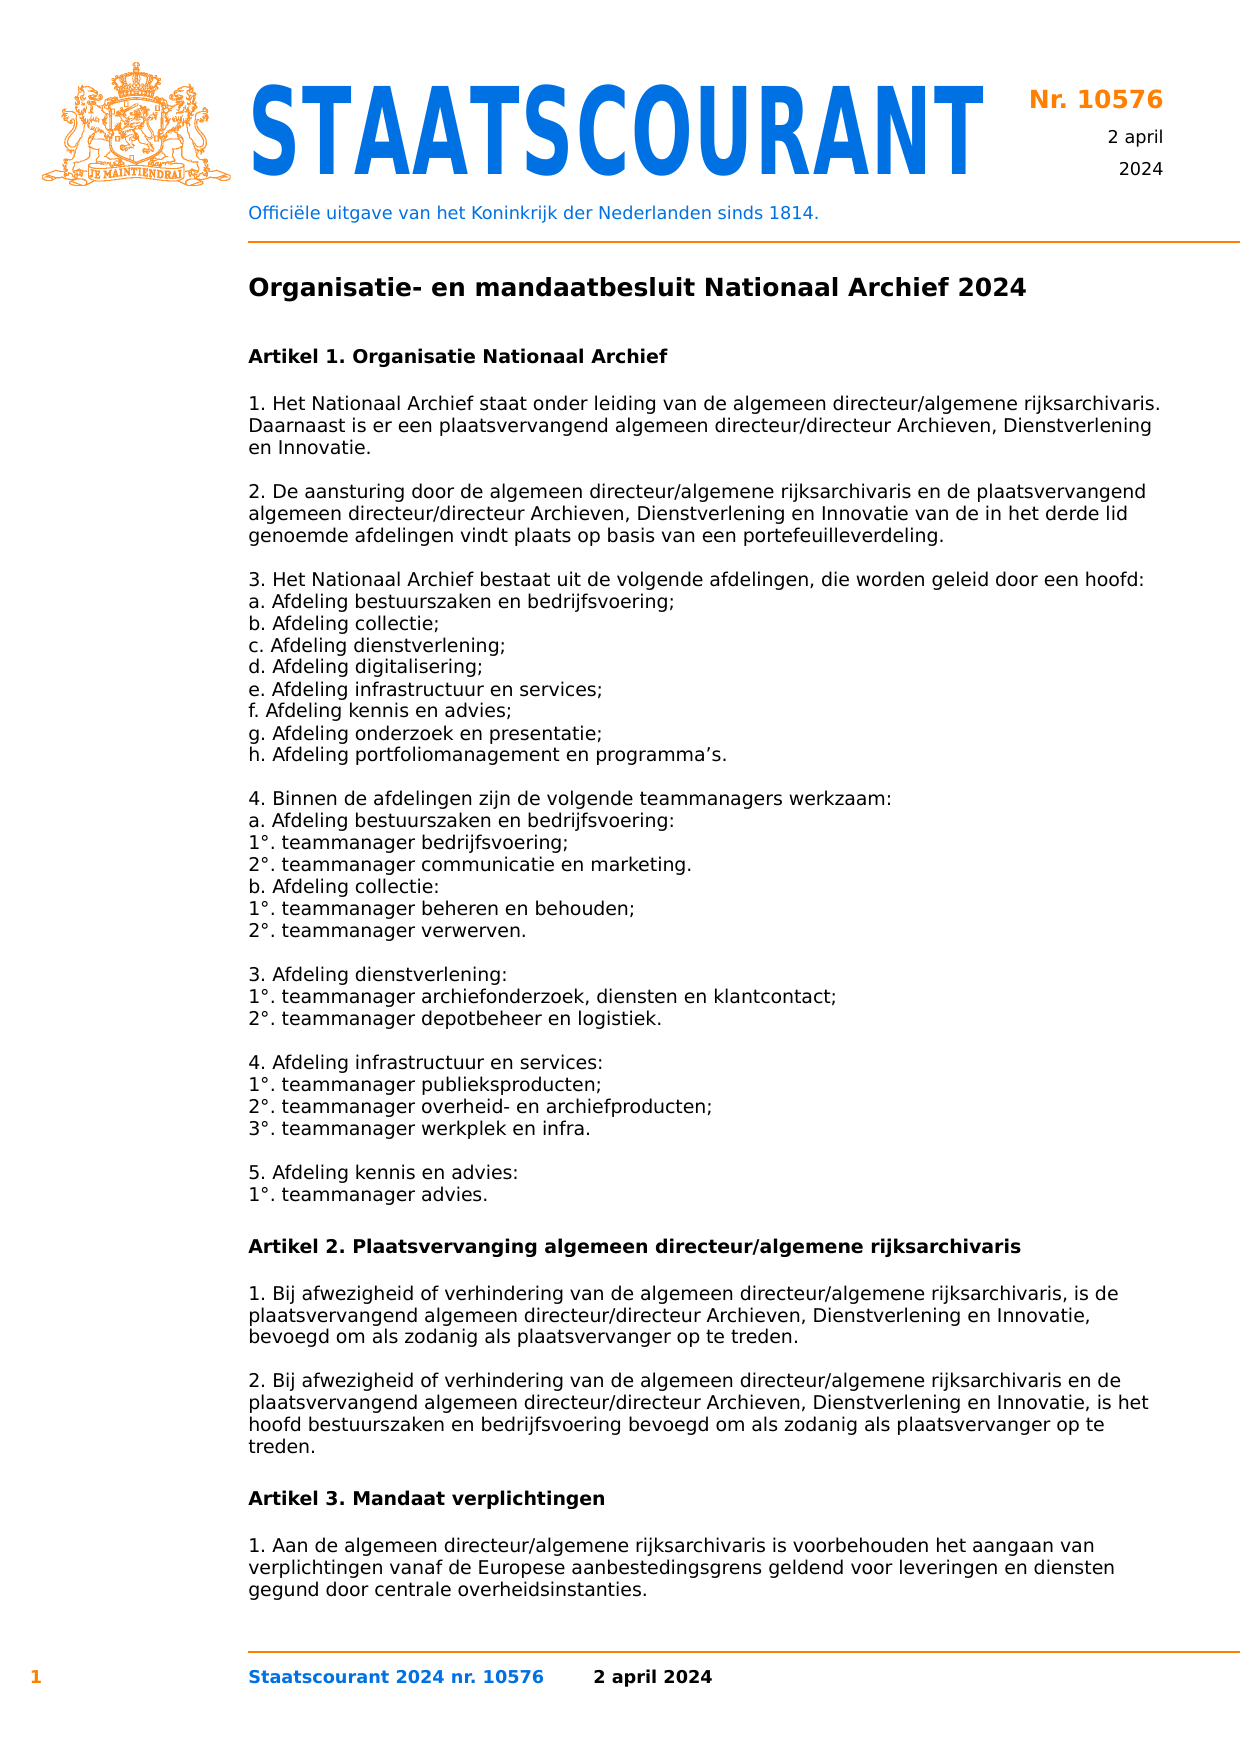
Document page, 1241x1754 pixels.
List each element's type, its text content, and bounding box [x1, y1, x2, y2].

text c. Afdeling dienstverlening; [248, 634, 1163, 656]
table_header [25, 62, 248, 241]
text 2°. teammanager depotbeheer en logistiek. [248, 1008, 1163, 1030]
text 1. Aan de algemeen directeur/algemene rijksarchivaris is voorbehouden het aangaan van verplichtingen vanaf de Europese aanbestedingsgrens geldend voor leveringen en diensten gegund door centrale overheidsinstanties. [248, 1535, 1163, 1601]
text a. Afdeling bestuurszaken en bedrijfsvoering; [248, 591, 1163, 612]
table_header STAATSCOURANT [248, 62, 998, 203]
text 1. Het Nationaal Archief staat onder leiding van de algemeen directeur/algemene rijksarchivaris. Daarnaast is er een plaatsvervangend algemeen directeur/directeur Archieven, Dienstverlening en Innovatie. [248, 393, 1163, 459]
text g. Afdeling onderzoek en presentatie; [248, 722, 1163, 744]
text 1°. teammanager advies. [248, 1183, 1163, 1206]
table_header Nr. 10576 [998, 62, 1240, 121]
table_cell Officiële uitgave van het Koninkrijk der Nederlanden sinds 1814. [248, 203, 1240, 241]
text a. Afdeling bestuurszaken en bedrijfsvoering: [248, 810, 1163, 832]
text e. Afdeling infrastructuur en services; [248, 678, 1163, 700]
text 1. Bij afwezigheid of verhindering van de algemeen directeur/algemene rijksarchivaris, is de plaatsvervangend algemeen directeur/directeur Archieven, Dienstverlening en Innovatie, bevoegd om als zodanig als plaatsvervanger op te treden. [248, 1282, 1163, 1348]
text 2°. teammanager overheid- en archiefproducten; [248, 1096, 1163, 1118]
subtitle Artikel 1. Organisatie Nationaal Archief [248, 346, 1163, 368]
text 2. De aansturing door de algemeen directeur/algemene rijksarchivaris en de plaatsvervangend algemeen directeur/directeur Archieven, Dienstverlening en Innovatie van de in het derde lid genoemde afdelingen vindt plaats op basis van een portefeuilleverdeling. [248, 481, 1163, 547]
subtitle Artikel 3. Mandaat verplichtingen [248, 1488, 1163, 1510]
text 3°. teammanager werkplek en infra. [248, 1118, 1163, 1140]
text 4. Binnen de afdelingen zijn de volgende teammanagers werkzaam: [248, 788, 1163, 810]
subtitle Organisatie- en mandaatbesluit Nationaal Archief 2024 [248, 273, 1163, 302]
text d. Afdeling digitalisering; [248, 656, 1163, 678]
table_cell 2024 [998, 153, 1240, 203]
text b. Afdeling collectie: [248, 876, 1163, 898]
text 1°. teammanager bedrijfsvoering; [248, 832, 1163, 854]
text 1°. teammanager publieksproducten; [248, 1074, 1163, 1096]
text h. Afdeling portfoliomanagement en programma’s. [248, 744, 1163, 766]
text 1°. teammanager archiefonderzoek, diensten en klantcontact; [248, 986, 1163, 1008]
text 4. Afdeling infrastructuur en services: [248, 1052, 1163, 1074]
text 2. Bij afwezigheid of verhindering van de algemeen directeur/algemene rijksarchivaris en de plaatsvervangend algemeen directeur/directeur Archieven, Dienstverlening en Innovatie, is het hoofd bestuurszaken en bedrijfsvoering bevoegd om als zodanig als plaatsvervanger op te treden. [248, 1370, 1163, 1458]
text 3. Het Nationaal Archief bestaat uit de volgende afdelingen, die worden geleid door een hoofd: [248, 568, 1163, 591]
text f. Afdeling kennis en advies; [248, 700, 1163, 722]
text 1°. teammanager beheren en behouden; [248, 898, 1163, 920]
subtitle Artikel 2. Plaatsvervanging algemeen directeur/algemene rijksarchivaris [248, 1236, 1163, 1257]
picture [41, 62, 231, 186]
table_cell 2 april [998, 121, 1240, 153]
text 2°. teammanager communicatie en marketing. [248, 854, 1163, 876]
text 2°. teammanager verwerven. [248, 920, 1163, 942]
text 3. Afdeling dienstverlening: [248, 964, 1163, 986]
text b. Afdeling collectie; [248, 612, 1163, 634]
text 5. Afdeling kennis en advies: [248, 1162, 1163, 1183]
